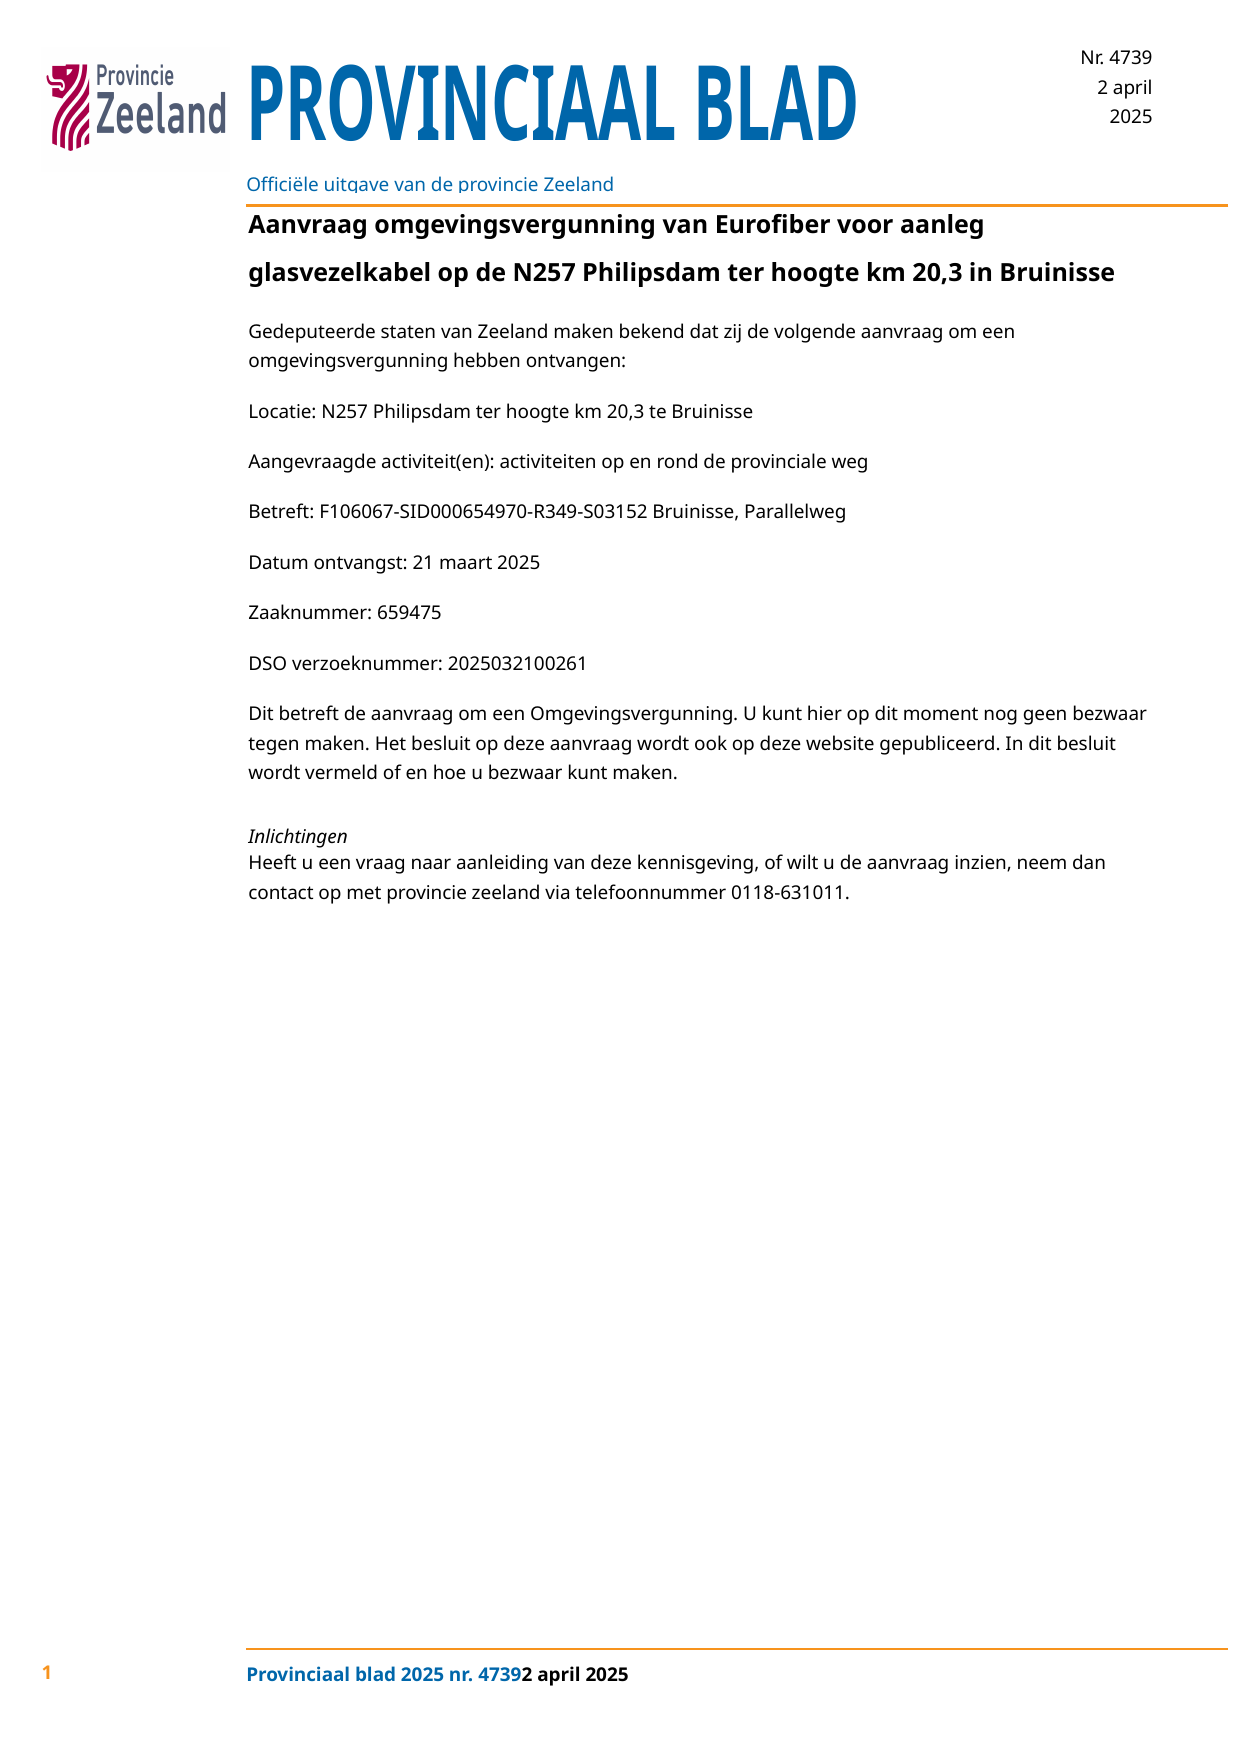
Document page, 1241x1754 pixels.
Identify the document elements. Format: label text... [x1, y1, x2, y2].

picture [41, 47, 231, 172]
text Heeft u een vraag naar aanleiding van deze kennisgeving, of wilt u de aanvraag inzien, neem dan contact op met provincie zeeland via telefoonnummer 0118-631011. [248, 849, 1152, 904]
text Aangevraagde activiteit(en): activiteiten op en rond de provinciale weg [248, 448, 1152, 474]
text Datum ontvangst: 21 maart 2025 [248, 549, 1152, 575]
text Aanvraag omgevingsvergunning van Eurofiber voor aanleg glasvezelkabel op de N257 Philipsdam ter hoogte km 20,3 in Bruinisse [248, 207, 1152, 288]
text Inlichtingen [248, 823, 1152, 849]
text Betreft: F106067-SID000654970-R349-S03152 Bruinisse, Parallelweg [248, 499, 1152, 524]
text Gedeputeerde staten van Zeeland maken bekend dat zij de volgende aanvraag om een omgevingsvergunning hebben ontvangen: [248, 318, 1152, 373]
text Zaaknummer: 659475 [248, 599, 1152, 625]
text Dit betreft de aanvraag om een Omgevingsvergunning. U kunt hier op dit moment nog geen bezwaar tegen maken. Het besluit op deze aanvraag wordt ook op deze website gepubliceerd. In dit besluit wordt vermeld of en hoe u bezwaar kunt maken. [248, 700, 1152, 785]
text Locatie: N257 Philipsdam ter hoogte km 20,3 te Bruinisse [248, 398, 1152, 424]
text DSO verzoeknummer: 2025032100261 [248, 650, 1152, 676]
